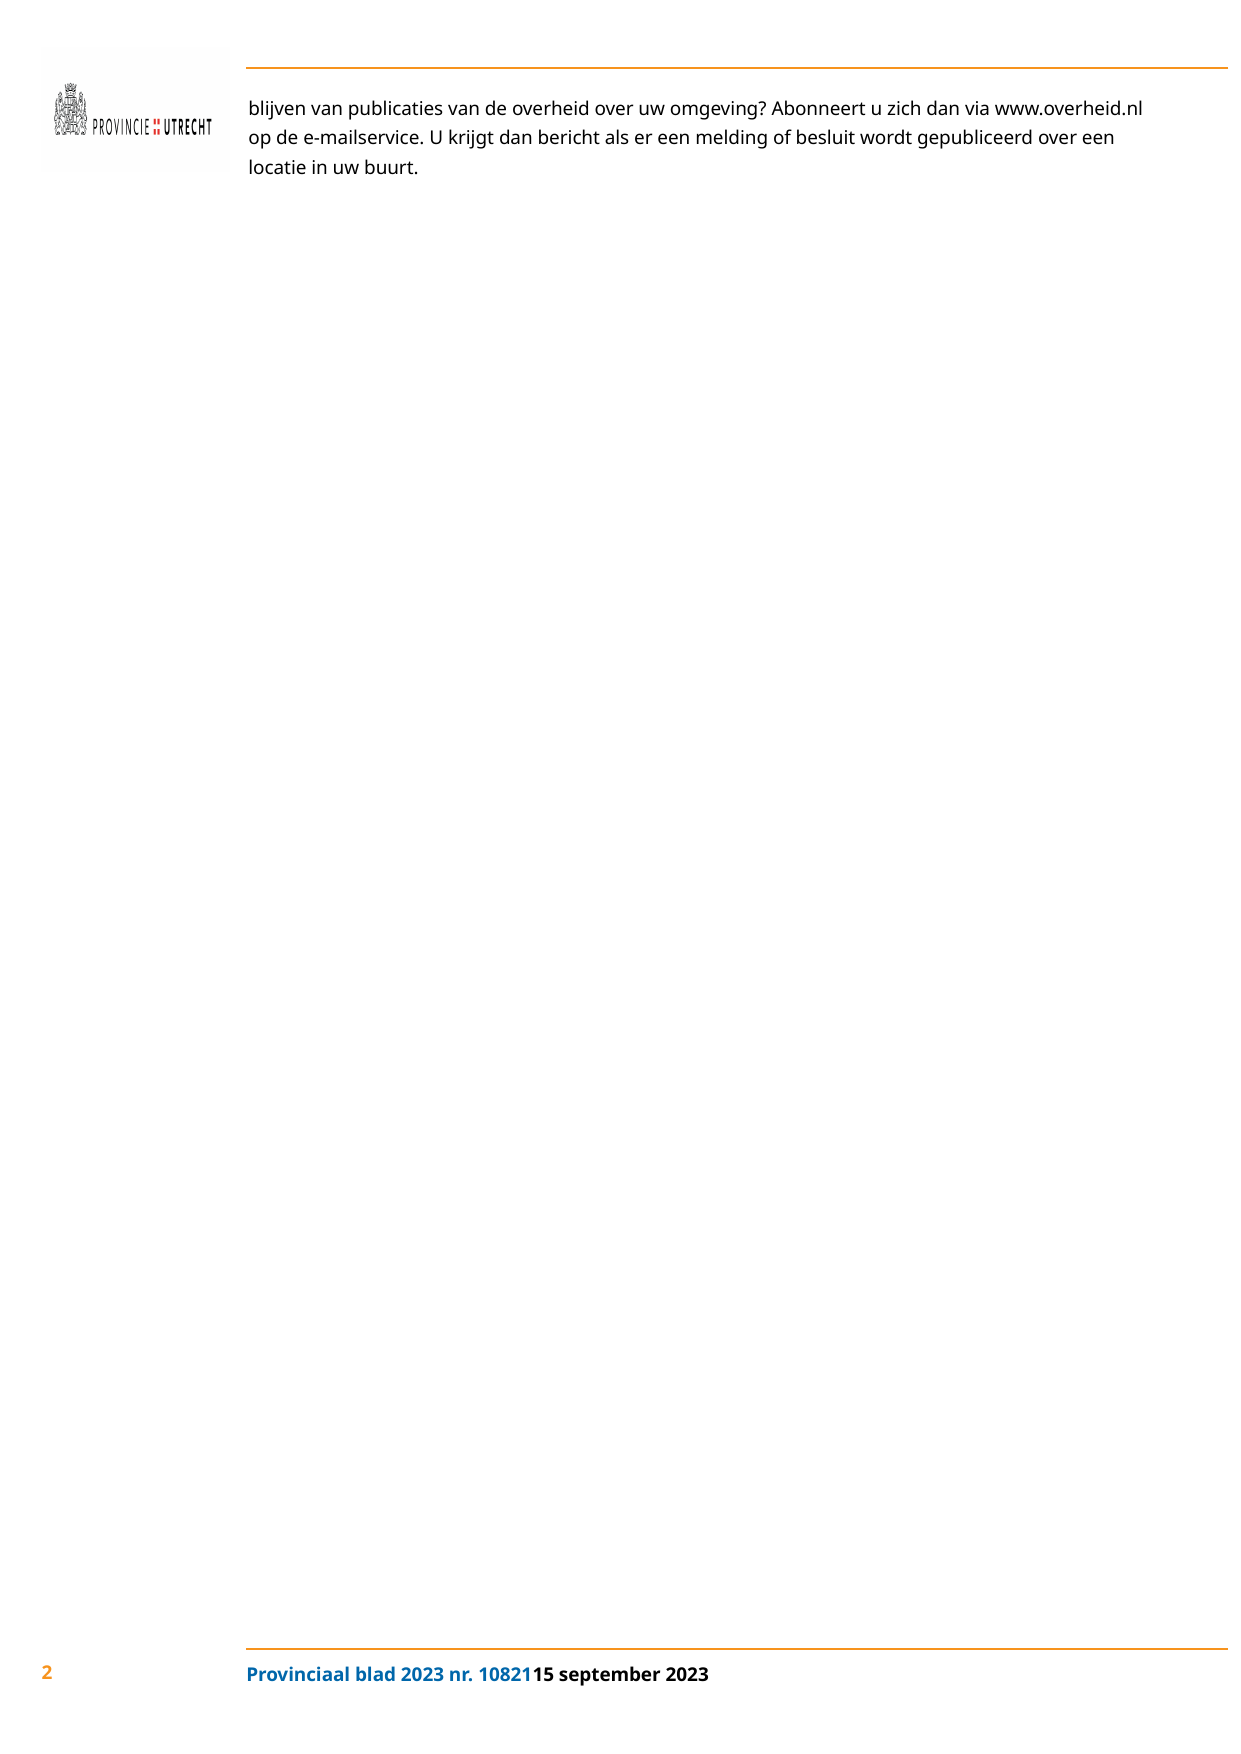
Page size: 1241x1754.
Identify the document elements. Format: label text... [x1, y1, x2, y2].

text blijven van publicaties van de overheid over uw omgeving? Abonneert u zich dan via www.overheid.nl op de e-mailservice. U krijgt dan bericht als er een melding of besluit wordt gepubliceerd over een locatie in uw buurt. [248, 95, 1152, 180]
picture [41, 47, 231, 172]
